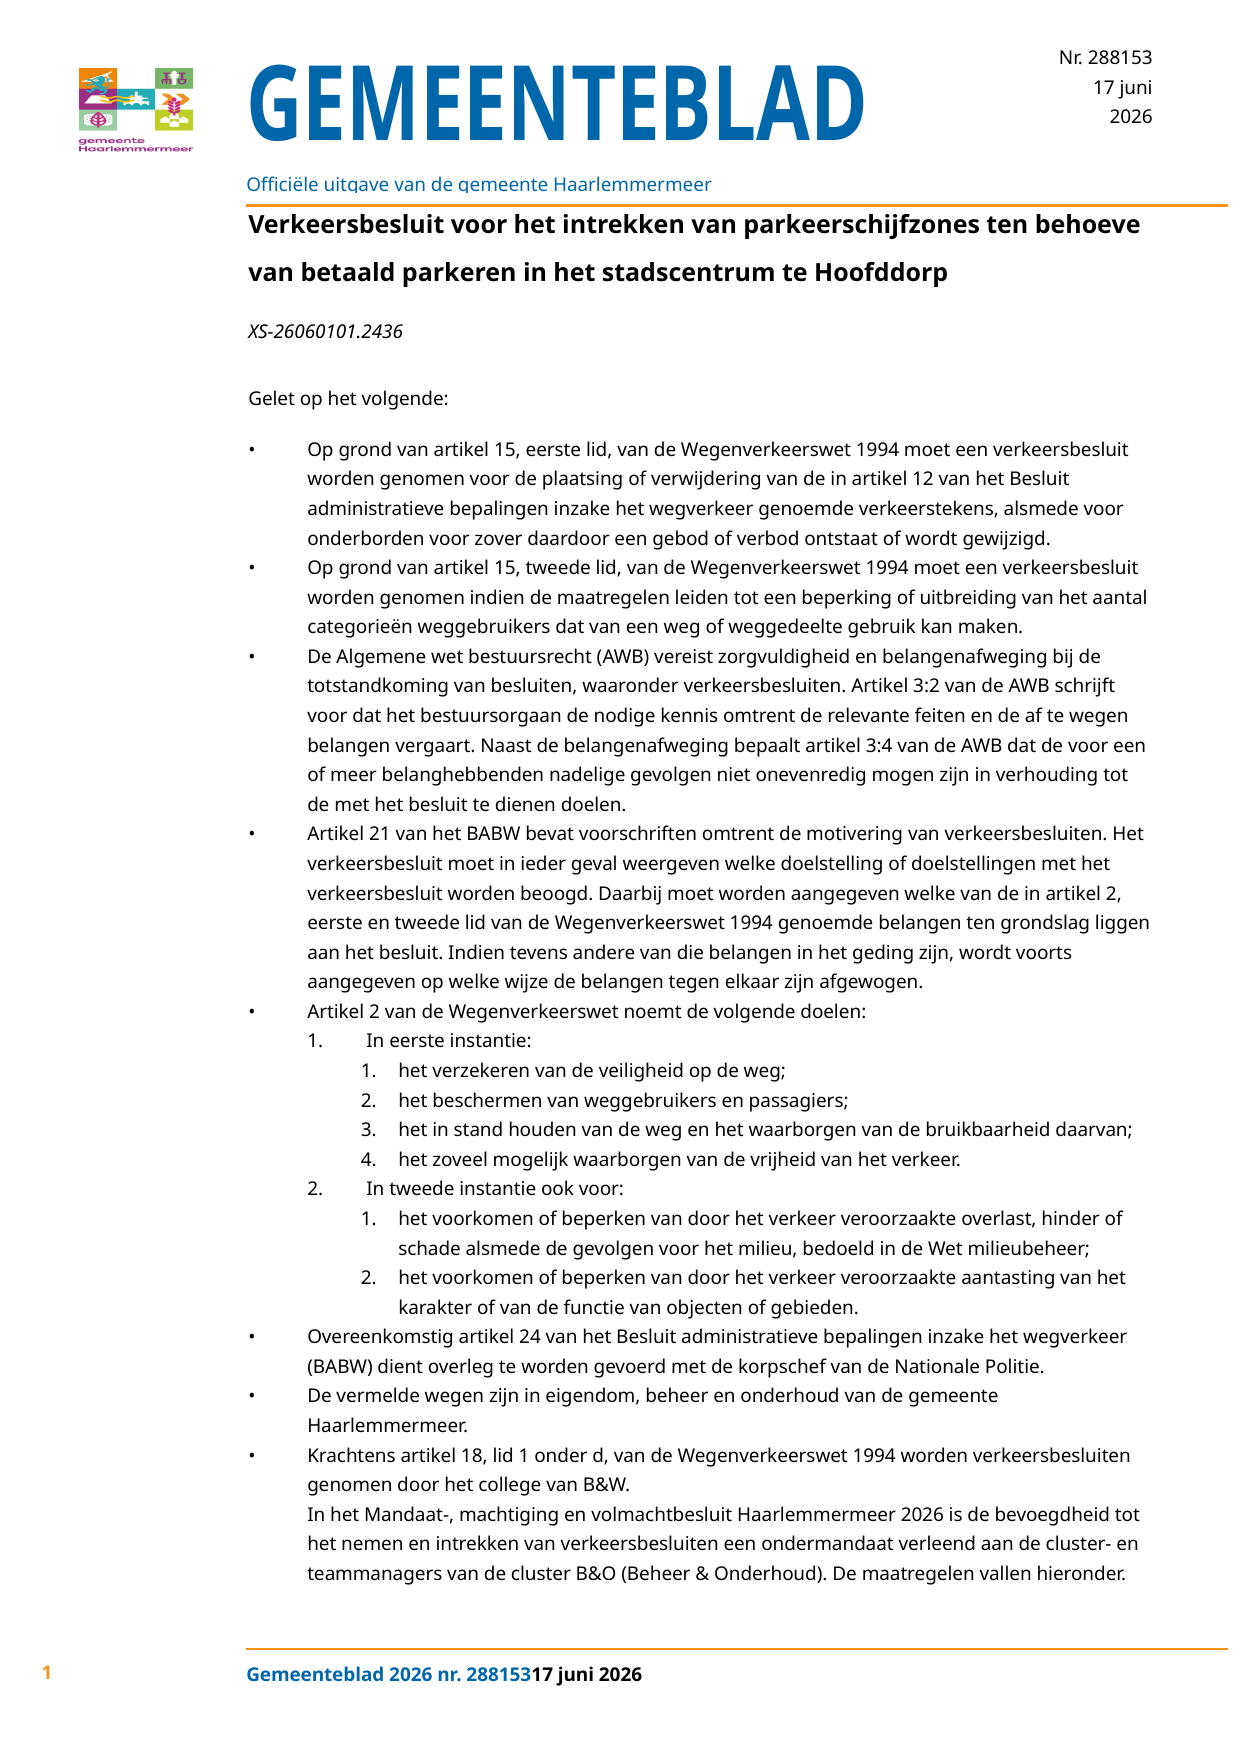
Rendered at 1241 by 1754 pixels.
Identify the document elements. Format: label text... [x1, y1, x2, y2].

list het in stand houden van de weg en het waarborgen van de bruikbaarheid daarvan; [361, 1116, 1152, 1142]
list het voorkomen of beperken van door het verkeer veroorzaakte overlast, hinder of schade alsmede de gevolgen voor het milieu, bedoeld in de Wet milieubeheer; [361, 1205, 1152, 1261]
list In het Mandaat-, machtiging en volmachtbesluit Haarlemmermeer 2026 is de bevoegdheid tot het nemen en intrekken van verkeersbesluiten een ondermandaat verleend aan de cluster- en teammanagers van de cluster B&O (Beheer & Onderhoud). De maatregelen vallen hieronder. [248, 1501, 1152, 1586]
text Gelet op het volgende: [248, 386, 1152, 411]
list In tweede instantie ook voor: [307, 1176, 1152, 1201]
list Op grond van artikel 15, eerste lid, van de Wegenverkeerswet 1994 moet een verkeersbesluit worden genomen voor de plaatsing of verwijdering van de in artikel 12 van het Besluit administratieve bepalingen inzake het wegverkeer genoemde verkeerstekens, alsmede voor onderborden voor zover daardoor een gebod of verbod ontstaat of wordt gewijzigd. [248, 436, 1152, 551]
list Overeenkomstig artikel 24 van het Besluit administratieve bepalingen inzake het wegverkeer (BABW) dient overleg te worden gevoerd met de korpschef van de Nationale Politie. [248, 1323, 1152, 1379]
list Krachtens artikel 18, lid 1 onder d, van de Wegenverkeerswet 1994 worden verkeersbesluiten genomen door het college van B&W. [248, 1442, 1152, 1497]
list Artikel 2 van de Wegenverkeerswet noemt de volgende doelen: [248, 998, 1152, 1024]
list het zoveel mogelijk waarborgen van de vrijheid van het verkeer. [361, 1146, 1152, 1172]
list In eerste instantie: [307, 1028, 1152, 1053]
list het verzekeren van de veiligheid op de weg; [361, 1057, 1152, 1083]
list het beschermen van weggebruikers en passagiers; [361, 1087, 1152, 1113]
list De Algemene wet bestuursrecht (AWB) vereist zorgvuldigheid en belangenafweging bij de totstandkoming van besluiten, waaronder verkeersbesluiten. Artikel 3:2 van de AWB schrijft voor dat het bestuursorgaan de nodige kennis omtrent de relevante feiten en de af te wegen belangen vergaart. Naast de belangenafweging bepaalt artikel 3:4 van de AWB dat de voor een of meer belanghebbenden nadelige gevolgen niet onevenredig mogen zijn in verhouding tot de met het besluit te dienen doelen. [248, 643, 1152, 817]
picture [41, 47, 231, 172]
text Verkeersbesluit voor het intrekken van parkeerschijfzones ten behoeve van betaald parkeren in het stadscentrum te Hoofddorp [248, 207, 1152, 288]
list De vermelde wegen zijn in eigendom, beheer en onderhoud van de gemeente Haarlemmermeer. [248, 1383, 1152, 1438]
text XS-26060101.2436 [248, 318, 1152, 344]
list Artikel 21 van het BABW bevat voorschriften omtrent de motivering van verkeersbesluiten. Het verkeersbesluit moet in ieder geval weergeven welke doelstelling of doelstellingen met het verkeersbesluit worden beoogd. Daarbij moet worden aangegeven welke van de in artikel 2, eerste en tweede lid van de Wegenverkeerswet 1994 genoemde belangen ten grondslag liggen aan het besluit. Indien tevens andere van die belangen in het geding zijn, wordt voorts aangegeven op welke wijze de belangen tegen elkaar zijn afgewogen. [248, 821, 1152, 994]
list Op grond van artikel 15, tweede lid, van de Wegenverkeerswet 1994 moet een verkeersbesluit worden genomen indien de maatregelen leiden tot een beperking of uitbreiding van het aantal categorieën weggebruikers dat van een weg of weggedeelte gebruik kan maken. [248, 554, 1152, 639]
list het voorkomen of beperken van door het verkeer veroorzaakte aantasting van het karakter of van de functie van objecten of gebieden. [361, 1264, 1152, 1320]
